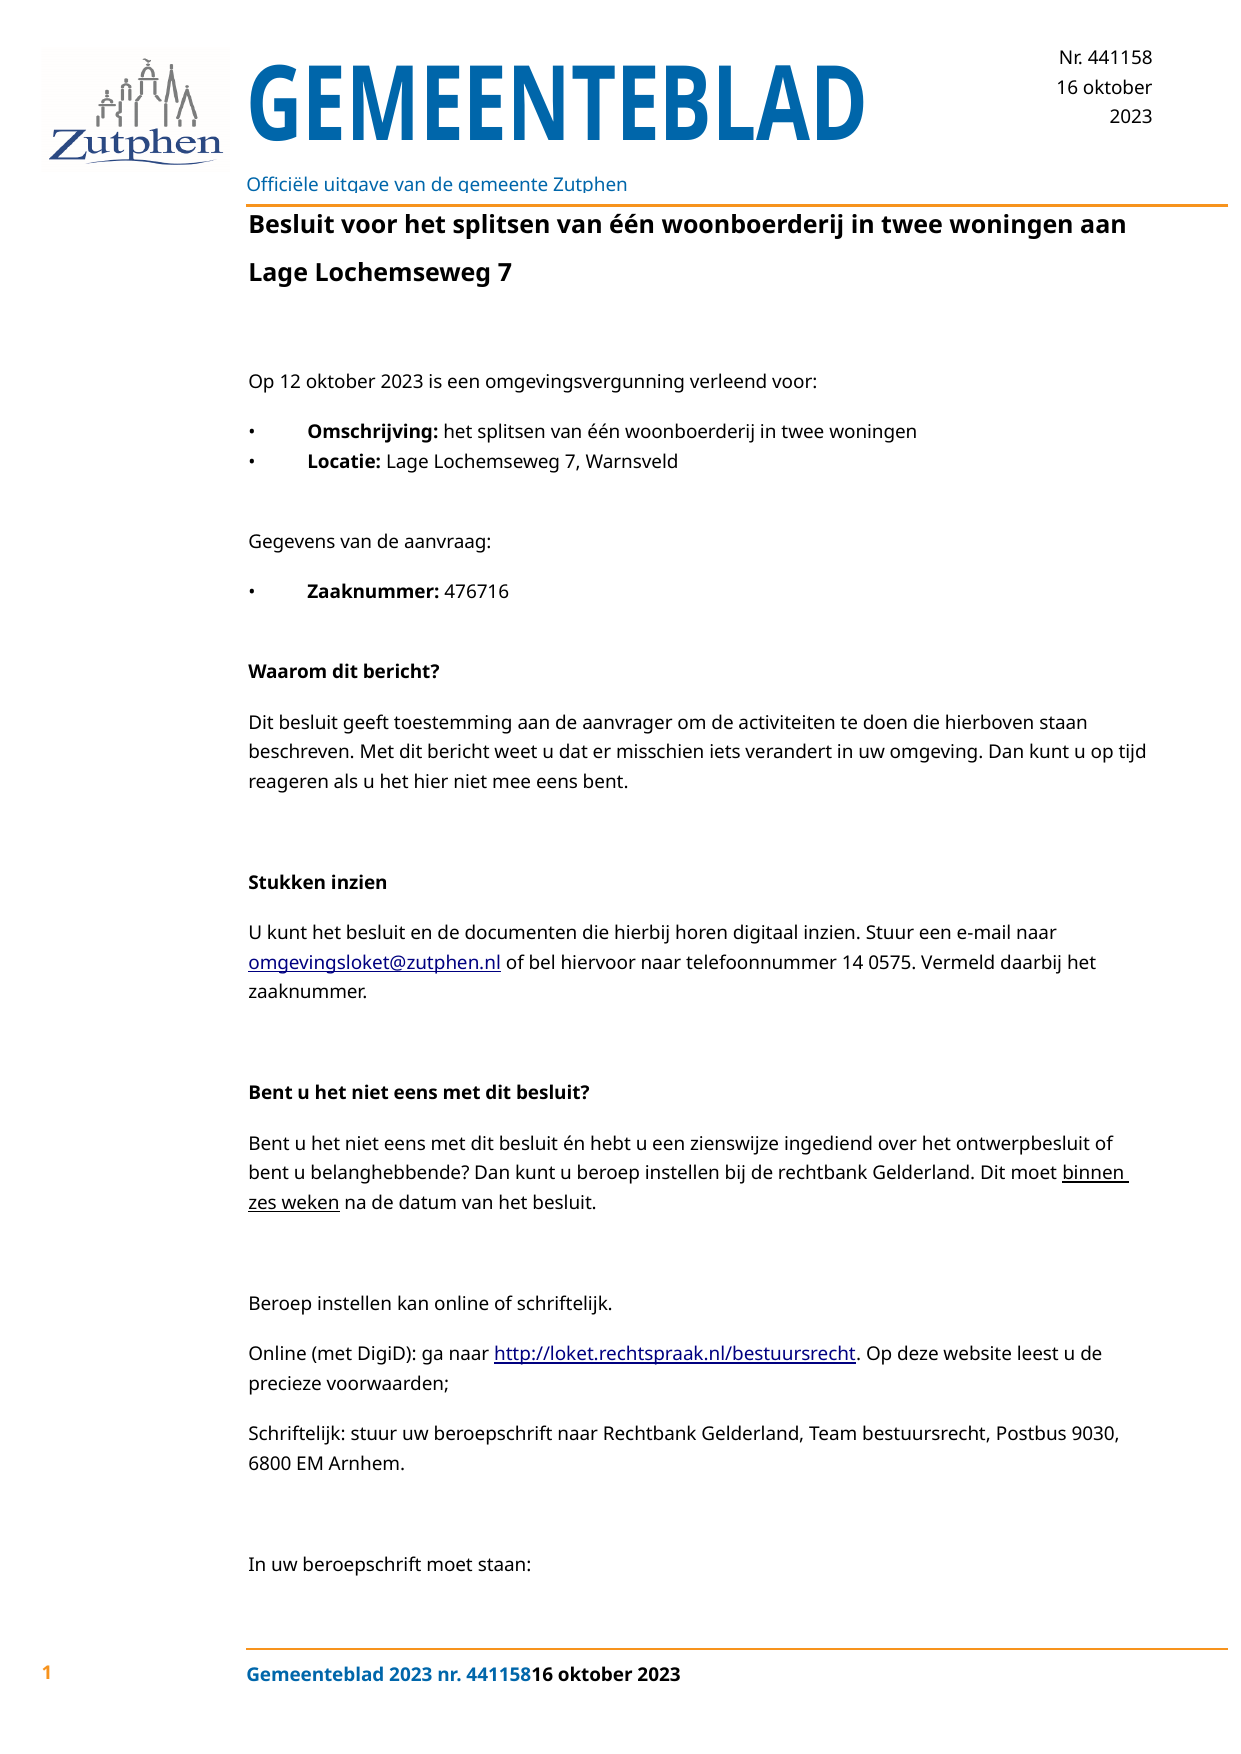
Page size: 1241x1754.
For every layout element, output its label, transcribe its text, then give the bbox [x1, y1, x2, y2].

text Beroep instellen kan online of schriftelijk. [248, 1290, 1152, 1316]
text Bent u het niet eens met dit besluit? [248, 1079, 1152, 1105]
list Locatie: Lage Lochemseweg 7, Warnsveld [248, 448, 1152, 474]
text In uw beroepschrift moet staan: [248, 1551, 1152, 1577]
picture [41, 47, 231, 172]
text U kunt het besluit en de documenten die hierbij horen digitaal inzien. Stuur een e-mail naar omgevingsloket@zutphen.nl of bel hiervoor naar telefoonnummer 14 0575. Vermeld daarbij het zaaknummer. [248, 919, 1152, 1004]
text Waarom dit bericht? [248, 659, 1152, 684]
text Online (met DigiD): ga naar http://loket.rechtspraak.nl/bestuursrecht. Op deze website leest u de precieze voorwaarden; [248, 1340, 1152, 1396]
text Schriftelijk: stuur uw beroepschrift naar Rechtbank Gelderland, Team bestuursrecht, Postbus 9030, 6800 EM Arnhem. [248, 1420, 1152, 1476]
text Gegevens van de aanvraag: [248, 528, 1152, 554]
text Besluit voor het splitsen van één woonboerderij in twee woningen aan Lage Lochemseweg 7 [248, 207, 1152, 288]
list Zaaknummer: 476716 [248, 579, 1152, 604]
text Dit besluit geeft toestemming aan de aanvrager om de activiteiten te doen die hierboven staan beschreven. Met dit bericht weet u dat er misschien iets verandert in uw omgeving. Dan kunt u op tijd reageren als u het hier niet mee eens bent. [248, 709, 1152, 794]
text Stukken inzien [248, 869, 1152, 895]
list Omschrijving: het splitsen van één woonboerderij in twee woningen [248, 419, 1152, 444]
text Bent u het niet eens met dit besluit én hebt u een zienswijze ingediend over het ontwerpbesluit of bent u belanghebbende? Dan kunt u beroep instellen bij de rechtbank Gelderland. Dit moet binnen zes weken na de datum van het besluit. [248, 1130, 1152, 1215]
text Op 12 oktober 2023 is een omgevingsvergunning verleend voor: [248, 368, 1152, 394]
